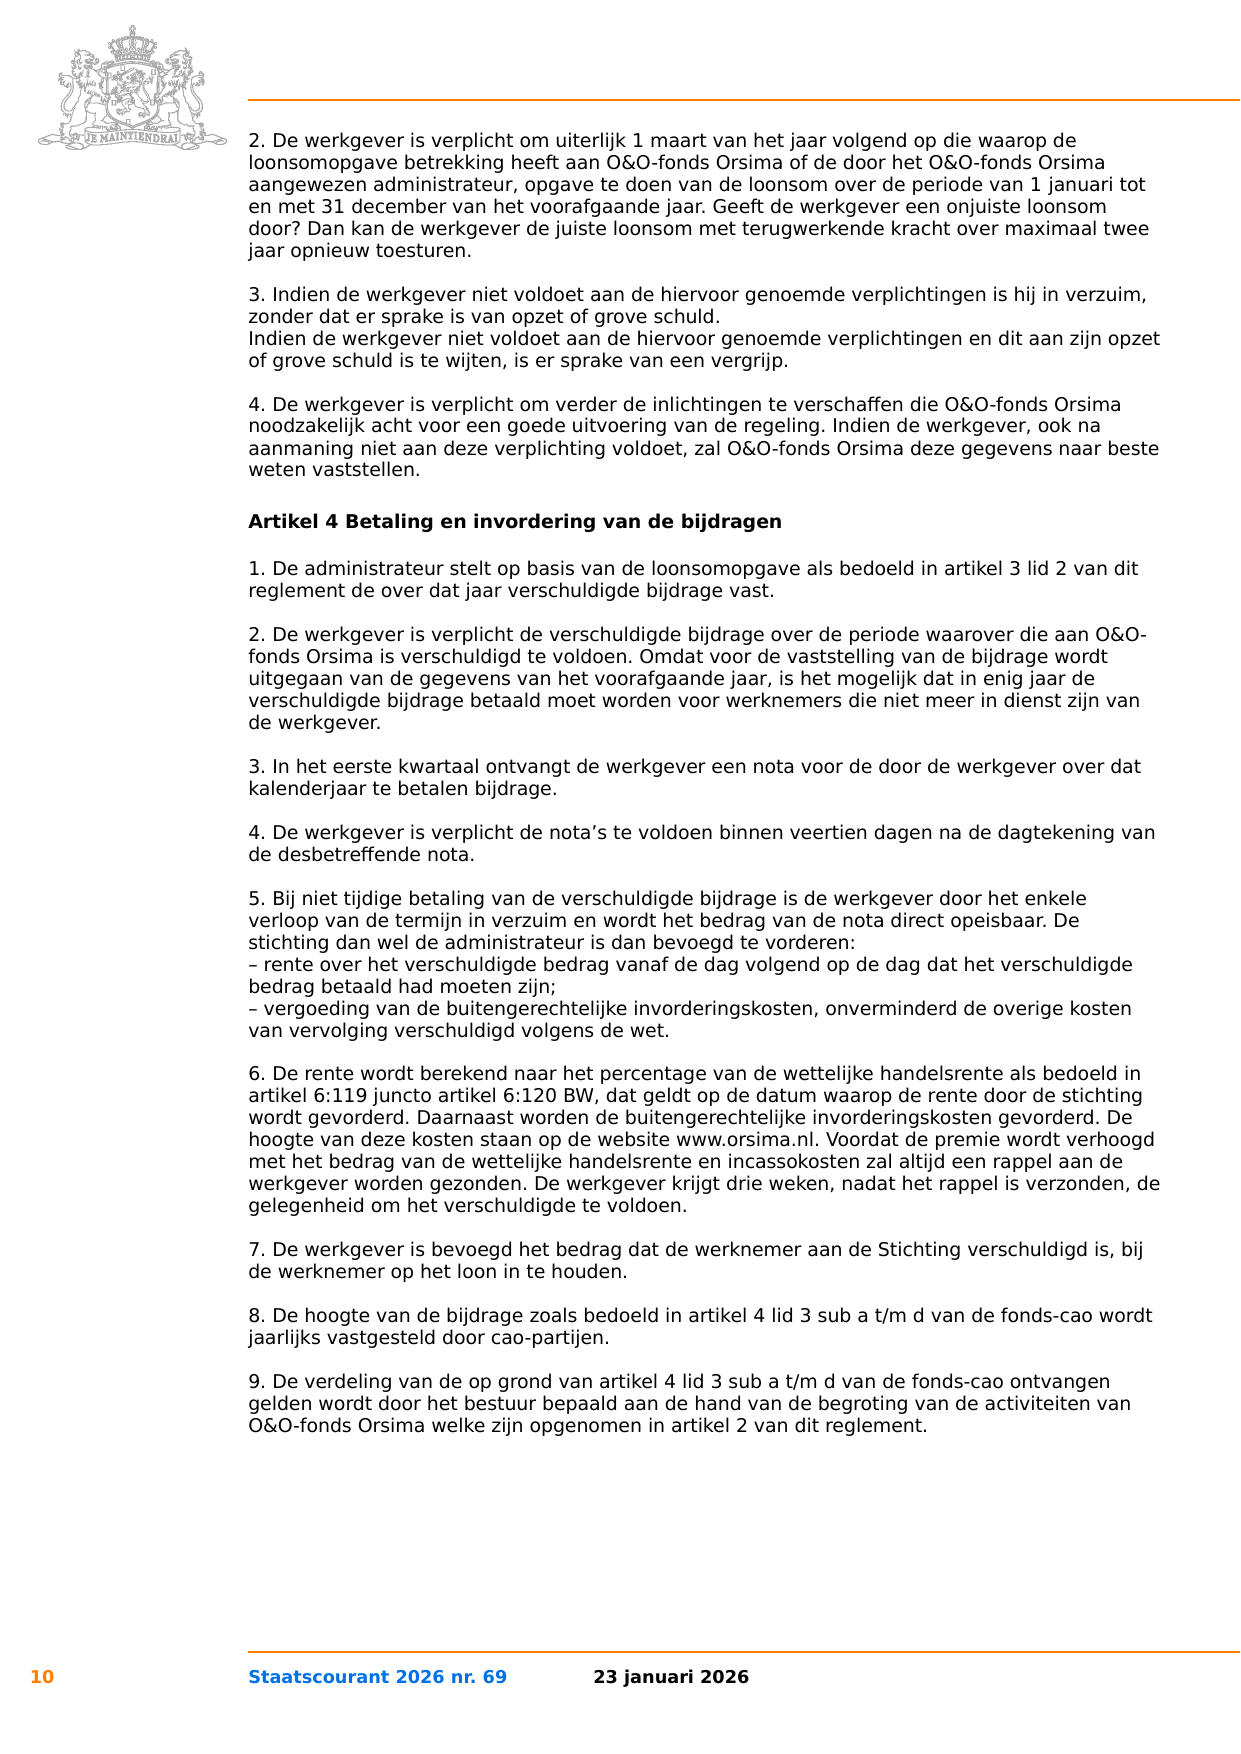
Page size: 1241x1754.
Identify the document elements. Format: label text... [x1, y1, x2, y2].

text 3. In het eerste kwartaal ontvangt de werkgever een nota voor de door de werkgever over dat kalenderjaar te betalen bijdrage. [248, 756, 1163, 800]
text – vergoeding van de buitengerechtelijke invorderingskosten, onverminderd de overige kosten van vervolging verschuldigd volgens de wet. [248, 997, 1163, 1041]
text 7. De werkgever is bevoegd het bedrag dat de werknemer aan de Stichting verschuldigd is, bij de werknemer op het loon in te houden. [248, 1239, 1163, 1283]
text – rente over het verschuldigde bedrag vanaf de dag volgend op de dag dat het verschuldigde bedrag betaald had moeten zijn; [248, 953, 1163, 997]
text 6. De rente wordt berekend naar het percentage van de wettelijke handelsrente als bedoeld in artikel 6:119 juncto artikel 6:120 BW, dat geldt op de datum waarop de rente door de stichting wordt gevorderd. Daarnaast worden de buitengerechtelijke invorderingskosten gevorderd. De hoogte van deze kosten staan op de website www.orsima.nl. Voordat de premie wordt verhoogd met het bedrag van de wettelijke handelsrente en incassokosten zal altijd een rappel aan de werkgever worden gezonden. De werkgever krijgt drie weken, nadat het rappel is verzonden, de gelegenheid om het verschuldigde te voldoen. [248, 1063, 1163, 1217]
text 1. De administrateur stelt op basis van de loonsomopgave als bedoeld in artikel 3 lid 2 van dit reglement de over dat jaar verschuldigde bijdrage vast. [248, 558, 1163, 602]
text 4. De werkgever is verplicht om verder de inlichtingen te verschaffen die O&O-fonds Orsima noodzakelijk acht voor een goede uitvoering van de regeling. Indien de werkgever, ook na aanmaning niet aan deze verplichting voldoet, zal O&O-fonds Orsima deze gegevens naar beste weten vaststellen. [248, 393, 1163, 481]
text 4. De werkgever is verplicht de nota’s te voldoen binnen veertien dagen na de dagtekening van de desbetreffende nota. [248, 822, 1163, 866]
text Indien de werkgever niet voldoet aan de hiervoor genoemde verplichtingen en dit aan zijn opzet of grove schuld is te wijten, is er sprake van een vergrijp. [248, 328, 1163, 372]
text 2. De werkgever is verplicht de verschuldigde bijdrage over de periode waarover die aan O&O-fonds Orsima is verschuldigd te voldoen. Omdat voor de vaststelling van de bijdrage wordt uitgegaan van de gegevens van het voorafgaande jaar, is het mogelijk dat in enig jaar de verschuldigde bijdrage betaald moet worden voor werknemers die niet meer in dienst zijn van de werkgever. [248, 624, 1163, 734]
subtitle Artikel 4 Betaling en invordering van de bijdragen [248, 511, 1163, 533]
text 8. De hoogte van de bijdrage zoals bedoeld in artikel 4 lid 3 sub a t/m d van de fonds-cao wordt jaarlijks vastgesteld door cao-partijen. [248, 1305, 1163, 1349]
text 3. Indien de werkgever niet voldoet aan de hiervoor genoemde verplichtingen is hij in verzuim, zonder dat er sprake is van opzet of grove schuld. [248, 284, 1163, 328]
text 2. De werkgever is verplicht om uiterlijk 1 maart van het jaar volgend op die waarop de loonsomopgave betrekking heeft aan O&O-fonds Orsima of de door het O&O-fonds Orsima aangewezen administrateur, opgave te doen van de loonsom over de periode van 1 januari tot en met 31 december van het voorafgaande jaar. Geeft de werkgever een onjuiste loonsom door? Dan kan de werkgever de juiste loonsom met terugwerkende kracht over maximaal twee jaar opnieuw toesturen. [248, 130, 1163, 262]
picture [38, 25, 227, 150]
text 5. Bij niet tijdige betaling van de verschuldigde bijdrage is de werkgever door het enkele verloop van de termijn in verzuim en wordt het bedrag van de nota direct opeisbaar. De stichting dan wel de administrateur is dan bevoegd te vorderen: [248, 888, 1163, 953]
text 9. De verdeling van de op grond van artikel 4 lid 3 sub a t/m d van de fonds-cao ontvangen gelden wordt door het bestuur bepaald aan de hand van de begroting van de activiteiten van O&O-fonds Orsima welke zijn opgenomen in artikel 2 van dit reglement. [248, 1371, 1163, 1437]
